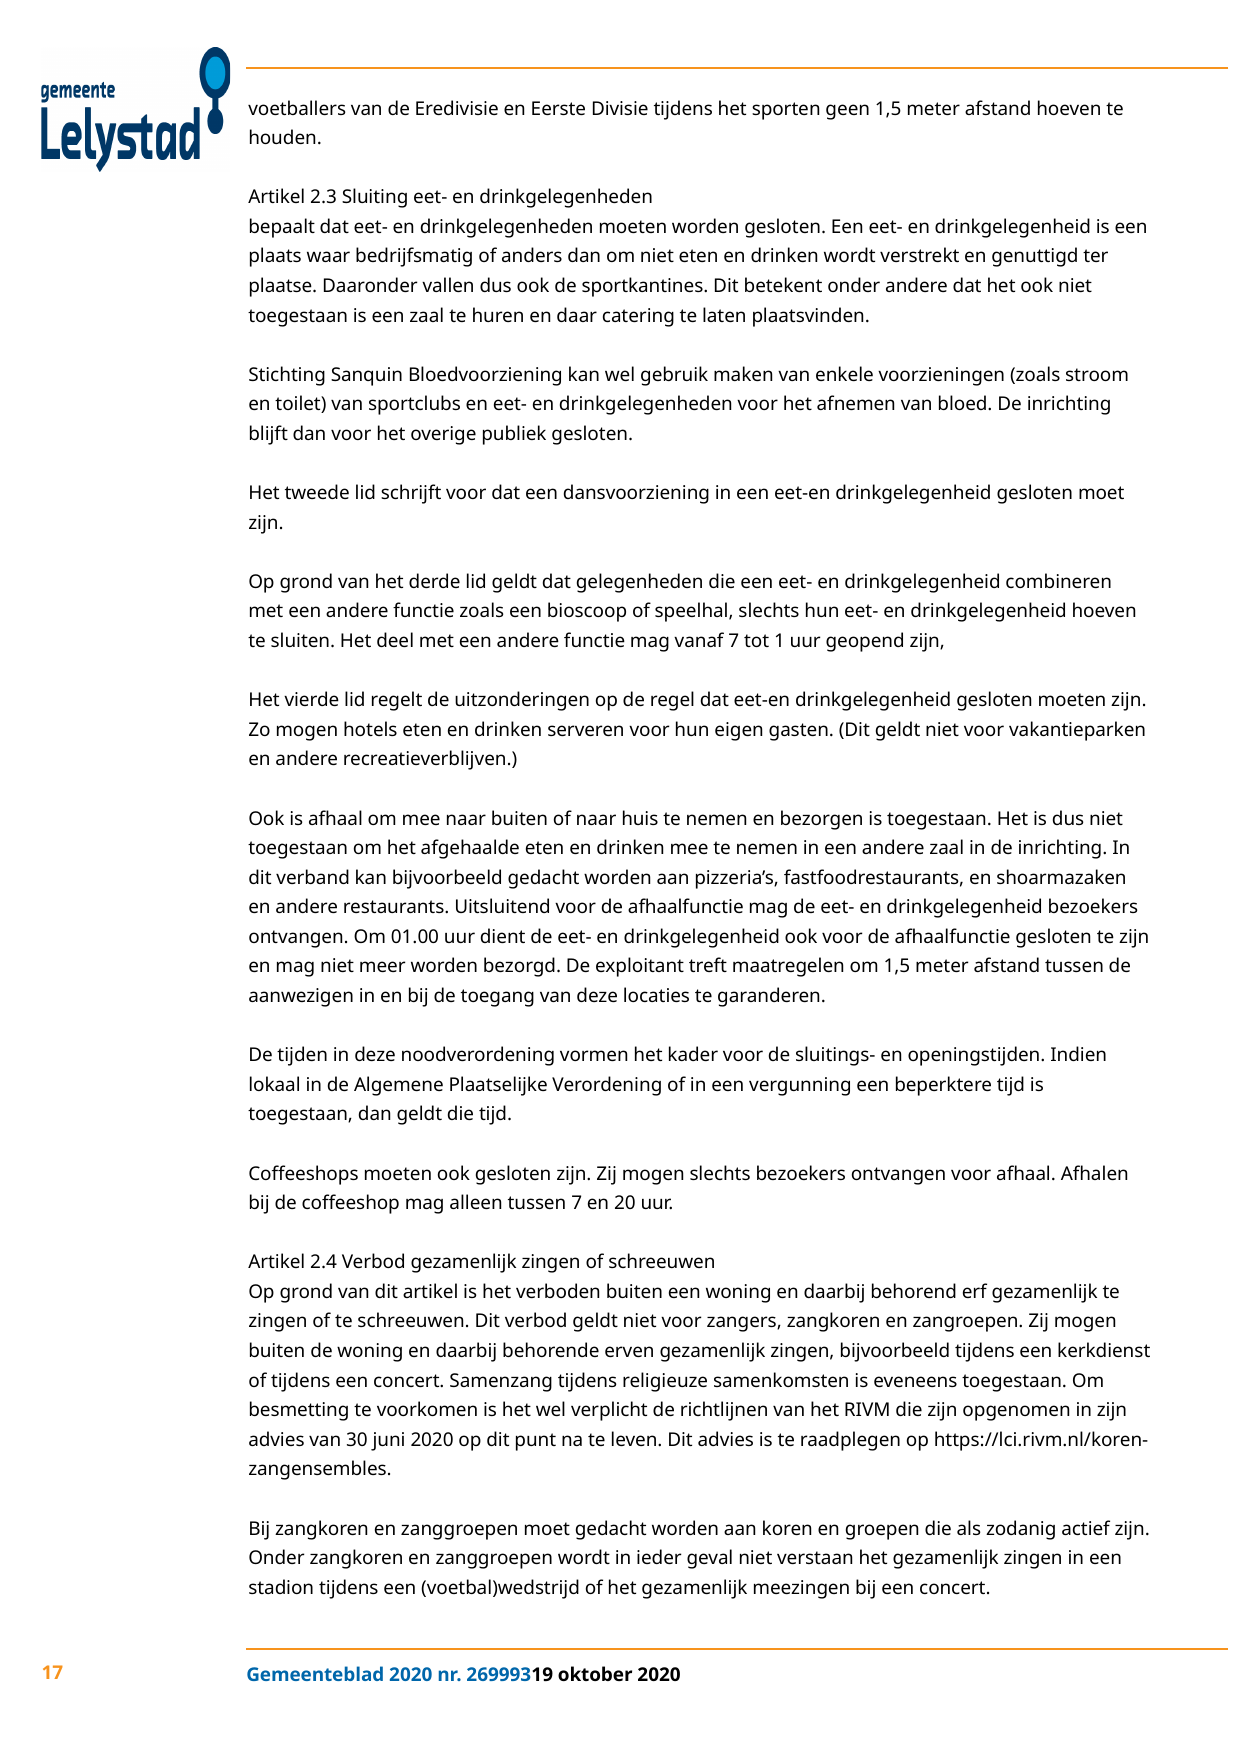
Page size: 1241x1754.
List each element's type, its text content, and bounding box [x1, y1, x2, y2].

text Op grond van dit artikel is het verboden buiten een woning en daarbij behorend erf gezamenlijk te zingen of te schreeuwen. Dit verbod geldt niet voor zangers, zangkoren en zangroepen. Zij mogen buiten de woning en daarbij behorende erven gezamenlijk zingen, bijvoorbeeld tijdens een kerkdienst of tijdens een concert. Samenzang tijdens religieuze samenkomsten is eveneens toegestaan. Om besmetting te voorkomen is het wel verplicht de richtlijnen van het RIVM die zijn opgenomen in zijn advies van 30 juni 2020 op dit punt na te leven. Dit advies is te raadplegen op https://lci.rivm.nl/koren-zangensembles. [248, 1278, 1152, 1481]
text Artikel 2.3 Sluiting eet- en drinkgelegenheden [248, 183, 1152, 209]
text bepaalt dat eet- en drinkgelegenheden moeten worden gesloten. Een eet- en drinkgelegenheid is een plaats waar bedrijfsmatig of anders dan om niet eten en drinken wordt verstrekt en genuttigd ter plaatse. Daaronder vallen dus ook de sportkantines. Dit betekent onder andere dat het ook niet toegestaan is een zaal te huren en daar catering te laten plaatsvinden. [248, 213, 1152, 328]
text Het vierde lid regelt de uitzonderingen op de regel dat eet-en drinkgelegenheid gesloten moeten zijn. Zo mogen hotels eten en drinken serveren voor hun eigen gasten. (Dit geldt niet voor vakantieparken en andere recreatieverblijven.) [248, 686, 1152, 771]
text Het tweede lid schrijft voor dat een dansvoorziening in een eet-en drinkgelegenheid gesloten moet zijn. [248, 479, 1152, 535]
text Ook is afhaal om mee naar buiten of naar huis te nemen en bezorgen is toegestaan. Het is dus niet toegestaan om het afgehaalde eten en drinken mee te nemen in een andere zaal in de inrichting. In dit verband kan bijvoorbeeld gedacht worden aan pizzeria’s, fastfoodrestaurants, en shoarmazaken en andere restaurants. Uitsluitend voor de afhaalfunctie mag de eet- en drinkgelegenheid bezoekers ontvangen. Om 01.00 uur dient de eet- en drinkgelegenheid ook voor de afhaalfunctie gesloten te zijn en mag niet meer worden bezorgd. De exploitant treft maatregelen om 1,5 meter afstand tussen de aanwezigen in en bij de toegang van deze locaties te garanderen. [248, 805, 1152, 1008]
text Bij zangkoren en zanggroepen moet gedacht worden aan koren en groepen die als zodanig actief zijn. Onder zangkoren en zanggroepen wordt in ieder geval niet verstaan het gezamenlijk zingen in een stadion tijdens een (voetbal)wedstrijd of het gezamenlijk meezingen bij een concert. [248, 1515, 1152, 1600]
text Stichting Sanquin Bloedvoorziening kan wel gebruik maken van enkele voorzieningen (zoals stroom en toilet) van sportclubs en eet- en drinkgelegenheden voor het afnemen van bloed. De inrichting blijft dan voor het overige publiek gesloten. [248, 361, 1152, 446]
text Artikel 2.4 Verbod gezamenlijk zingen of schreeuwen [248, 1248, 1152, 1274]
text Coffeeshops moeten ook gesloten zijn. Zij mogen slechts bezoekers ontvangen voor afhaal. Afhalen bij de coffeeshop mag alleen tussen 7 en 20 uur. [248, 1160, 1152, 1215]
picture [41, 47, 231, 172]
text voetballers van de Eredivisie en Eerste Divisie tijdens het sporten geen 1,5 meter afstand hoeven te houden. [248, 95, 1152, 150]
text Op grond van het derde lid geldt dat gelegenheden die een eet- en drinkgelegenheid combineren met een andere functie zoals een bioscoop of speelhal, slechts hun eet- en drinkgelegenheid hoeven te sluiten. Het deel met een andere functie mag vanaf 7 tot 1 uur geopend zijn, [248, 568, 1152, 653]
text De tijden in deze noodverordening vormen het kader voor de sluitings- en openingstijden. Indien lokaal in de Algemene Plaatselijke Verordening of in een vergunning een beperktere tijd is toegestaan, dan geldt die tijd. [248, 1041, 1152, 1126]
